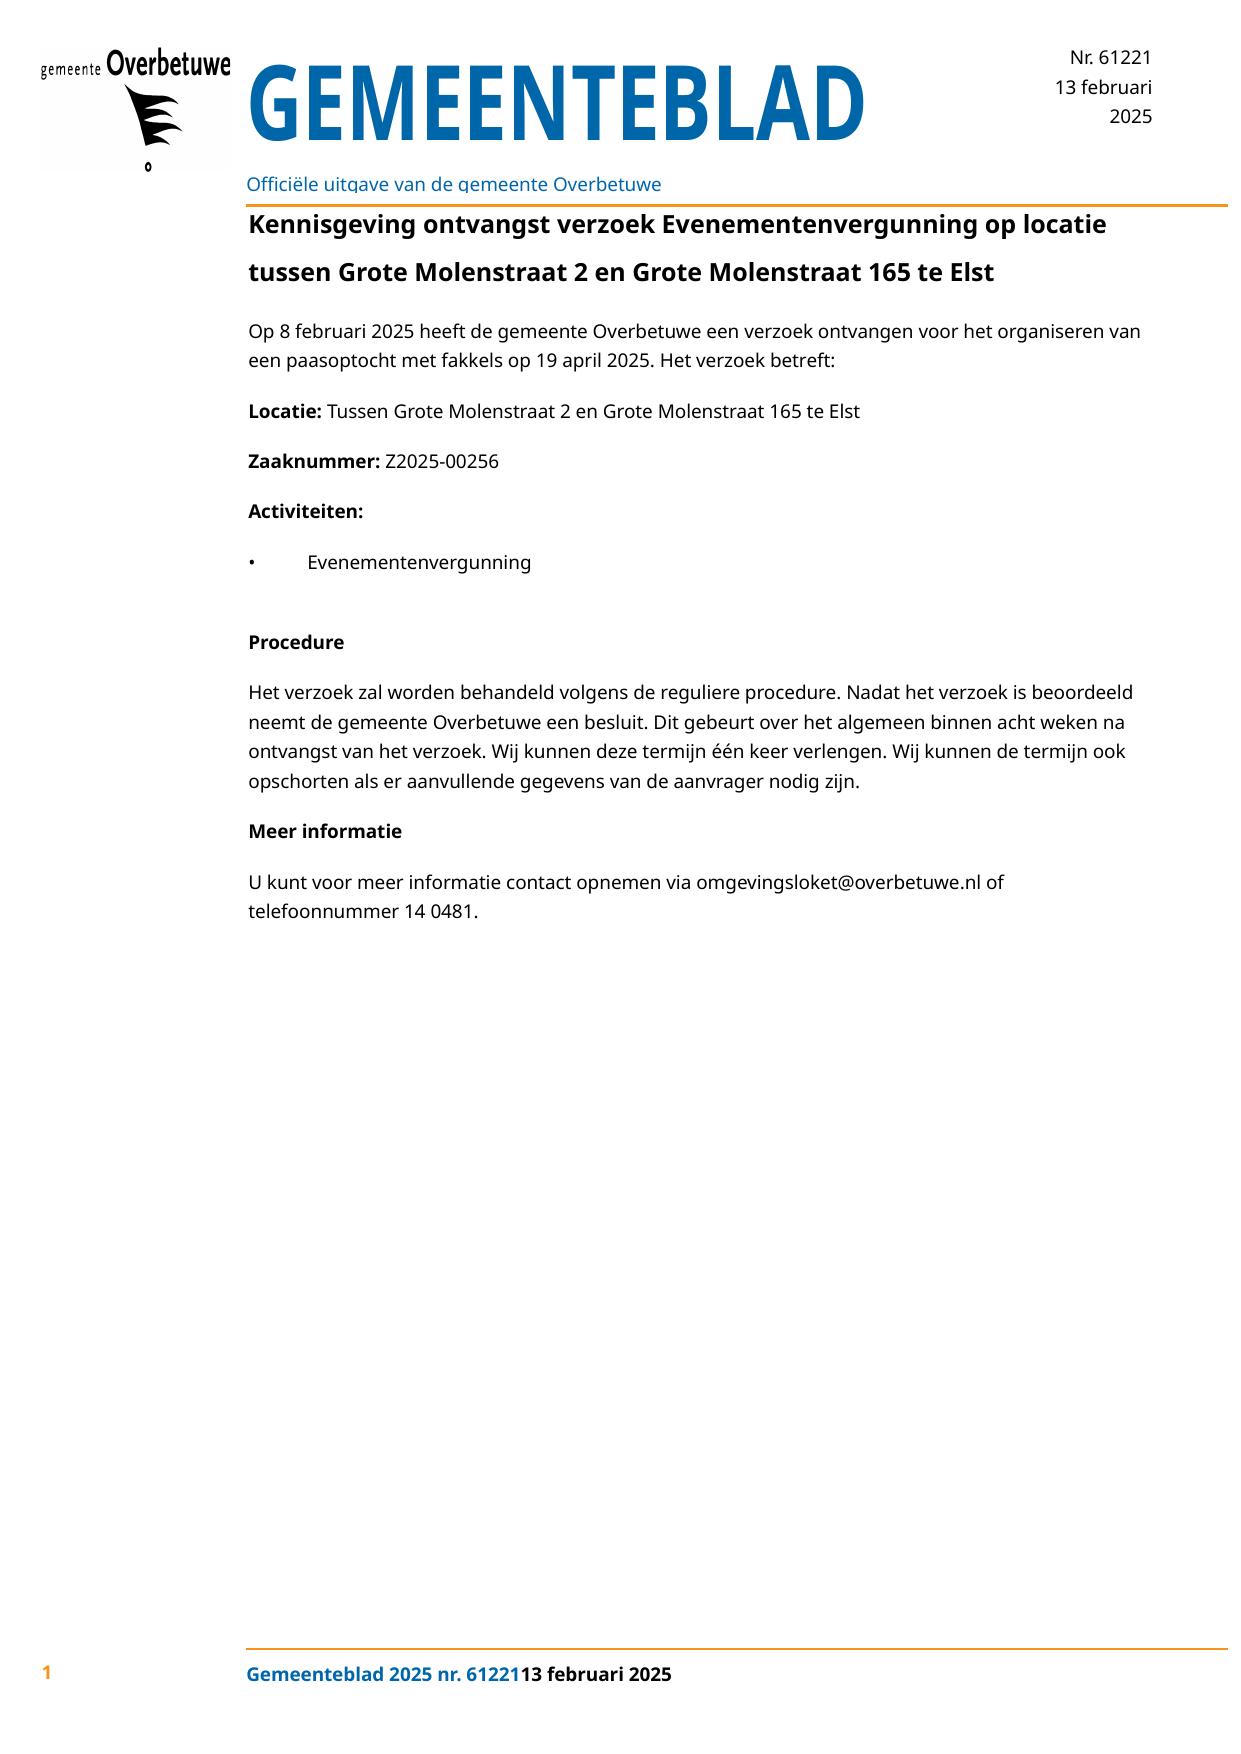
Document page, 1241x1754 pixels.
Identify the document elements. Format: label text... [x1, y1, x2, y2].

text Activiteiten: [248, 499, 1152, 524]
text Meer informatie [248, 819, 1152, 844]
text Locatie: Tussen Grote Molenstraat 2 en Grote Molenstraat 165 te Elst [248, 398, 1152, 424]
list Evenementenvergunning [248, 549, 1152, 575]
text Het verzoek zal worden behandeld volgens de reguliere procedure. Nadat het verzoek is beoordeeld neemt de gemeente Overbetuwe een besluit. Dit gebeurt over het algemeen binnen acht weken na ontvangst van het verzoek. Wij kunnen deze termijn één keer verlengen. Wij kunnen de termijn ook opschorten als er aanvullende gegevens van de aanvrager nodig zijn. [248, 679, 1152, 794]
text Kennisgeving ontvangst verzoek Evenementenvergunning op locatie tussen Grote Molenstraat 2 en Grote Molenstraat 165 te Elst [248, 207, 1152, 288]
text Op 8 februari 2025 heeft de gemeente Overbetuwe een verzoek ontvangen voor het organiseren van een paasoptocht met fakkels op 19 april 2025. Het verzoek betreft: [248, 318, 1152, 373]
text U kunt voor meer informatie contact opnemen via omgevingsloket@overbetuwe.nl of telefoonnummer 14 0481. [248, 869, 1152, 924]
text Procedure [248, 629, 1152, 655]
text Zaaknummer: Z2025-00256 [248, 448, 1152, 474]
picture [41, 47, 231, 172]
